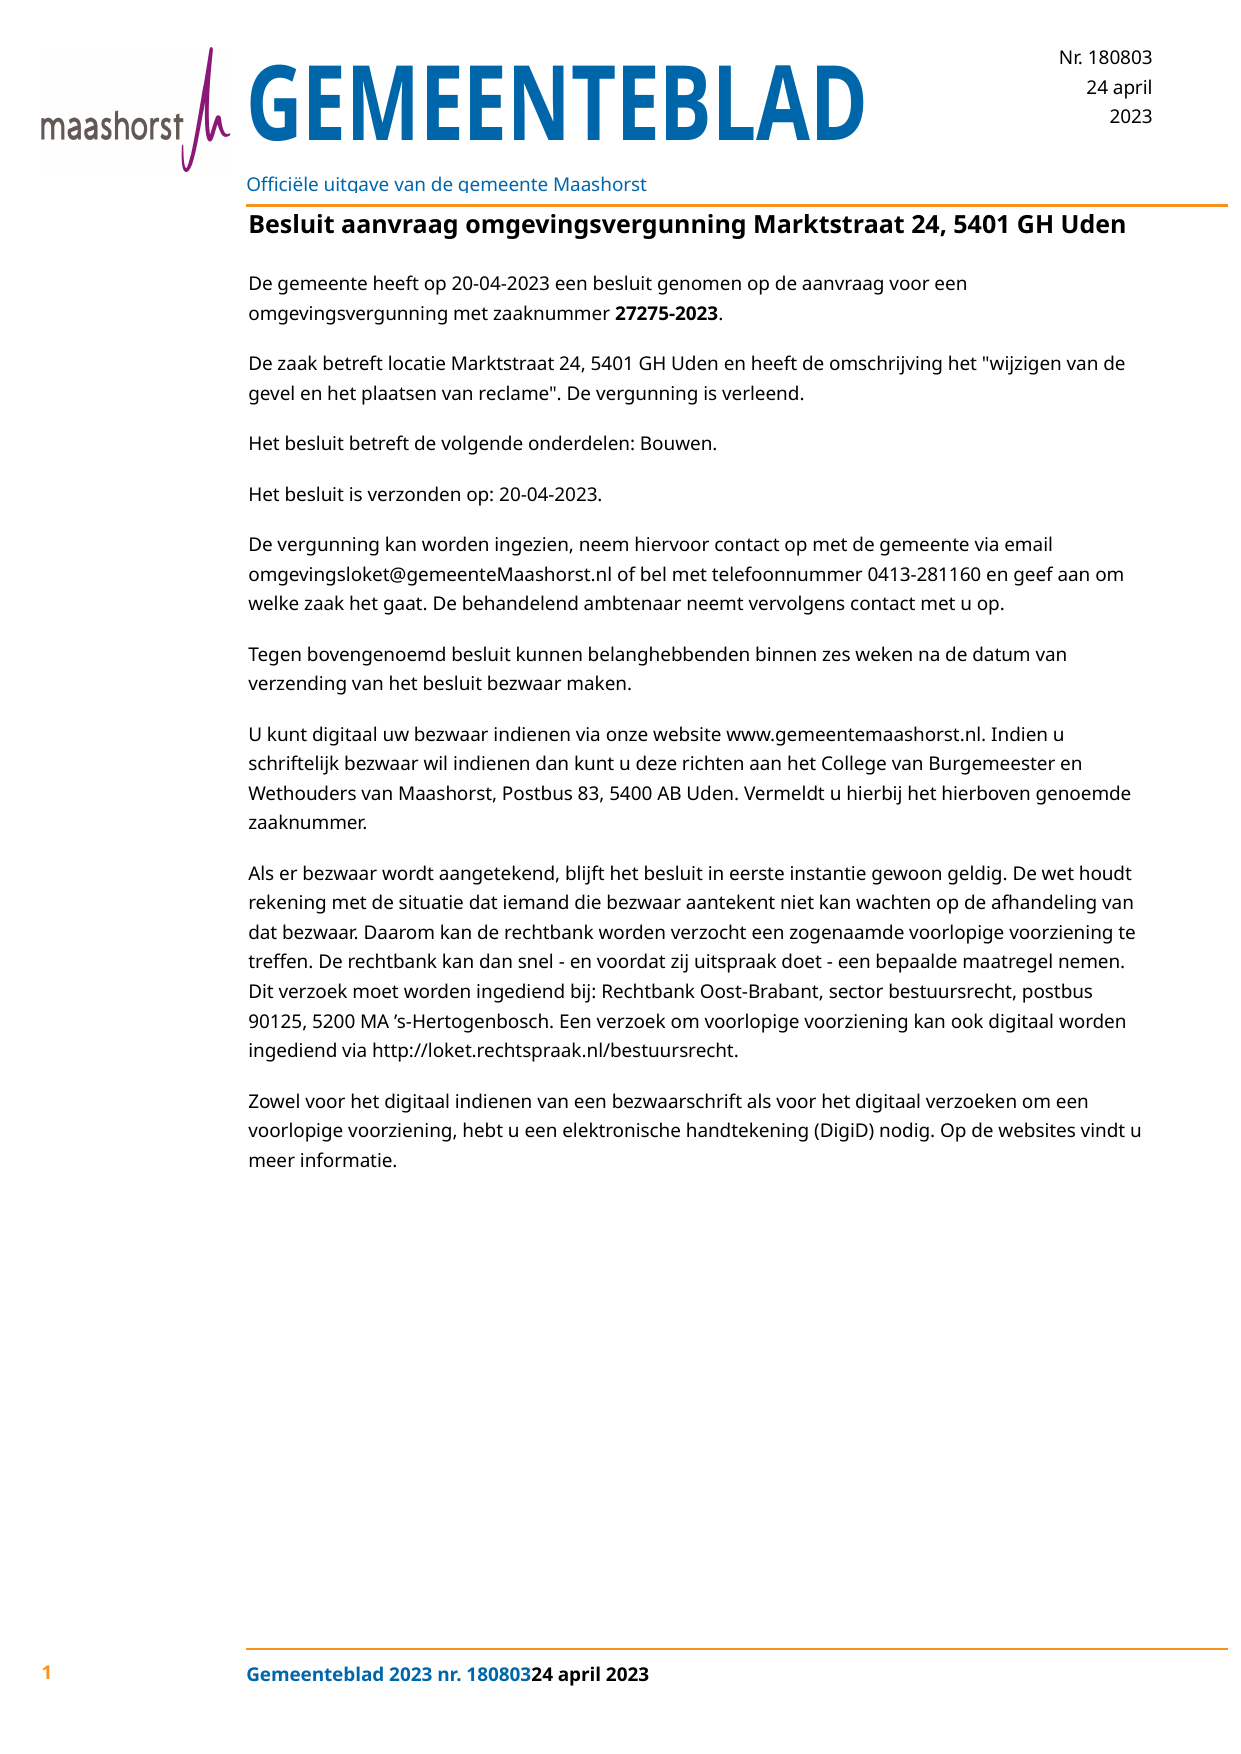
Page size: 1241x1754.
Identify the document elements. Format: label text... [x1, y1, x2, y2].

text Het besluit is verzonden op: 20-04-2023. [248, 481, 1152, 506]
text Tegen bovengenoemd besluit kunnen belanghebbenden binnen zes weken na de datum van verzending van het besluit bezwaar maken. [248, 641, 1152, 696]
text De zaak betreft locatie Marktstraat 24, 5401 GH Uden en heeft de omschrijving het "wijzigen van de gevel en het plaatsen van reclame". De vergunning is verleend. [248, 350, 1152, 406]
text De gemeente heeft op 20-04-2023 een besluit genomen op de aanvraag voor een omgevingsvergunning met zaaknummer 27275-2023. [248, 270, 1152, 326]
text Het besluit betreft de volgende onderdelen: Bouwen. [248, 430, 1152, 456]
text Besluit aanvraag omgevingsvergunning Marktstraat 24, 5401 GH Uden [248, 207, 1152, 241]
text U kunt digitaal uw bezwaar indienen via onze website www.gemeentemaashorst.nl. Indien u schriftelijk bezwaar wil indienen dan kunt u deze richten aan het College van Burgemeester en Wethouders van Maashorst, Postbus 83, 5400 AB Uden. Vermeldt u hierbij het hierboven genoemde zaaknummer. [248, 721, 1152, 835]
text Zowel voor het digitaal indienen van een bezwaarschrift als voor het digitaal verzoeken om een voorlopige voorziening, hebt u een elektronische handtekening (DigiD) nodig. Op de websites vindt u meer informatie. [248, 1088, 1152, 1173]
text Als er bezwaar wordt aangetekend, blijft het besluit in eerste instantie gewoon geldig. De wet houdt rekening met de situatie dat iemand die bezwaar aantekent niet kan wachten op de afhandeling van dat bezwaar. Daarom kan de rechtbank worden verzocht een zogenaamde voorlopige voorziening te treffen. De rechtbank kan dan snel - en voordat zij uitspraak doet - een bepaalde maatregel nemen. Dit verzoek moet worden ingediend bij: Rechtbank Oost-Brabant, sector bestuursrecht, postbus 90125, 5200 MA ’s-Hertogenbosch. Een verzoek om voorlopige voorziening kan ook digitaal worden ingediend via http://loket.rechtspraak.nl/bestuursrecht. [248, 860, 1152, 1063]
picture [41, 47, 231, 172]
text De vergunning kan worden ingezien, neem hiervoor contact op met de gemeente via email omgevingsloket@gemeenteMaashorst.nl of bel met telefoonnummer 0413-281160 en geef aan om welke zaak het gaat. De behandelend ambtenaar neemt vervolgens contact met u op. [248, 531, 1152, 616]
